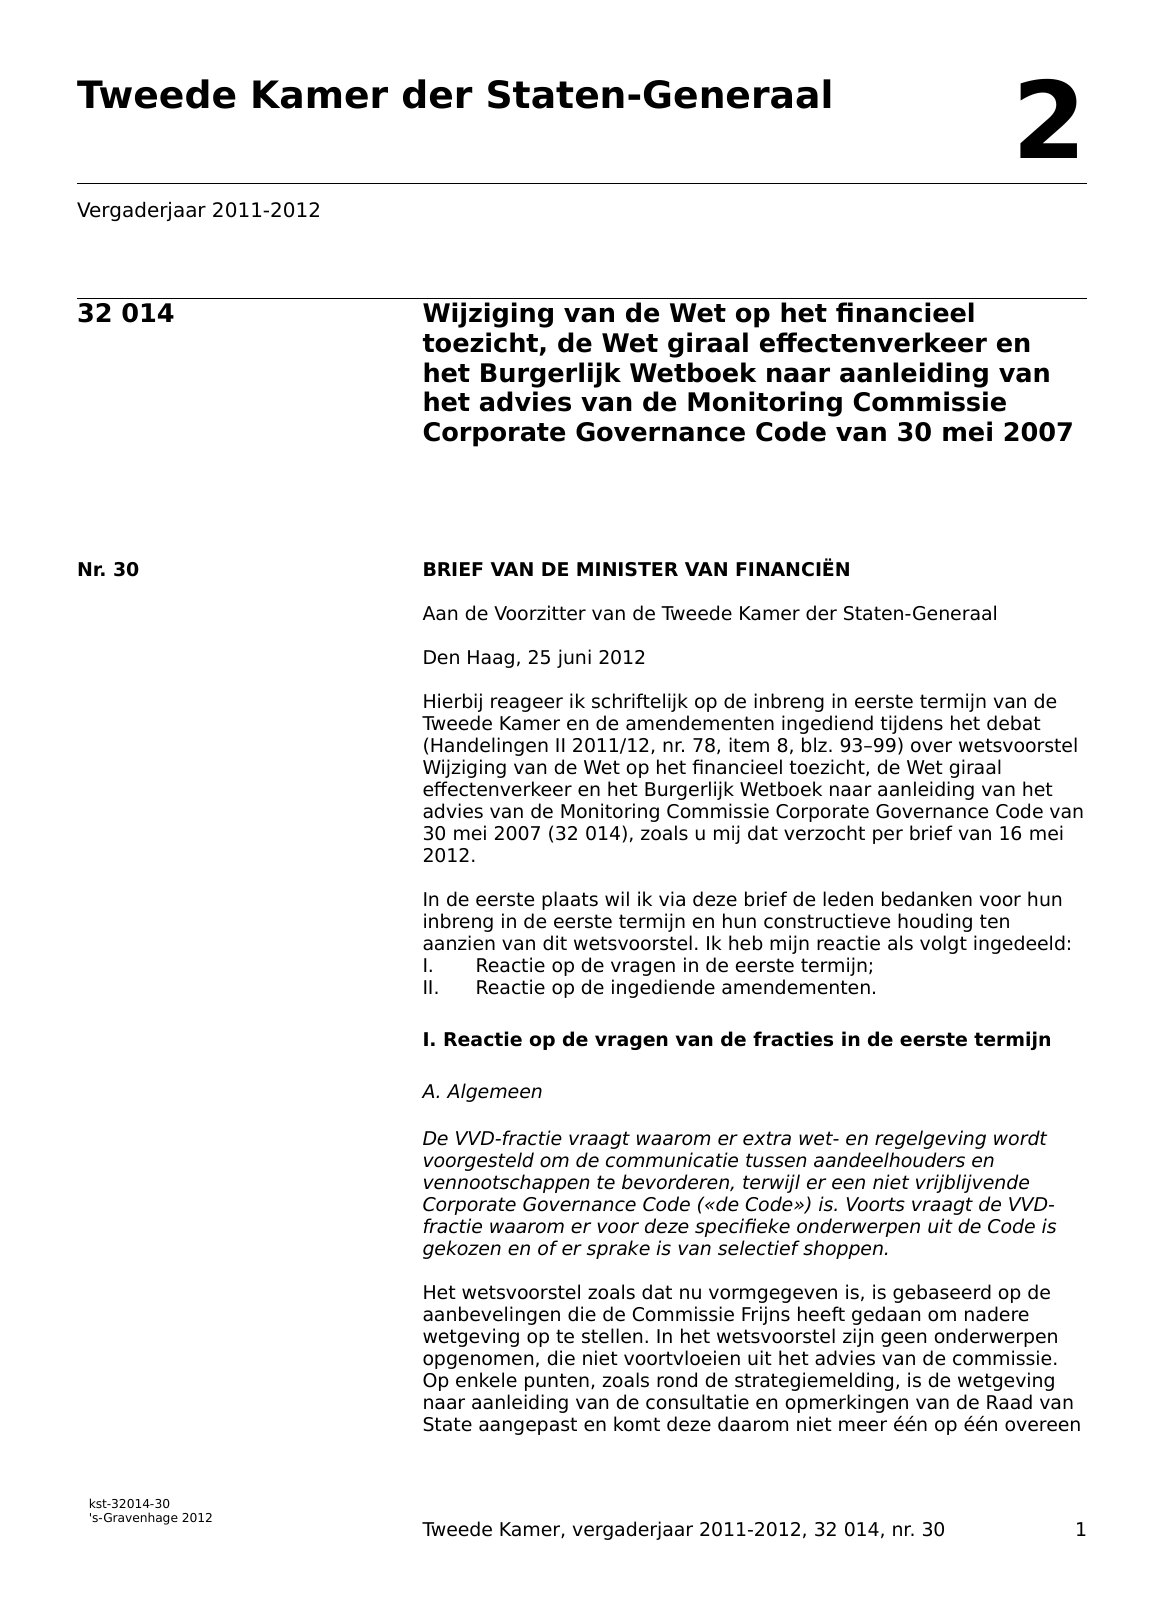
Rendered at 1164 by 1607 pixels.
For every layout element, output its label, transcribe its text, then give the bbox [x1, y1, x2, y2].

text Aan de Voorzitter van de Tweede Kamer der Staten-Generaal [422, 603, 1087, 624]
text In de eerste plaats wil ik via deze brief de leden bedanken voor hun inbreng in de eerste termijn en hun constructieve houding ten aanzien van dit wetsvoorstel. Ik heb mijn reactie als volgt ingedeeld: [422, 889, 1087, 955]
subtitle Nr. 30 BRIEF VAN DE MINISTER VAN FINANCIËN [77, 558, 1087, 580]
table_header 2 [886, 59, 1087, 183]
text I. Reactie op de vragen in de eerste termijn; [422, 955, 1087, 977]
table_header Tweede Kamer der Staten-Generaal [77, 59, 886, 183]
text Het wetsvoorstel zoals dat nu vormgegeven is, is gebaseerd op de aanbevelingen die de Commissie Frijns heeft gedaan om nadere wetgeving op te stellen. In het wetsvoorstel zijn geen onderwerpen opgenomen, die niet voortvloeien uit het advies van de commissie. Op enkele punten, zoals rond de strategiemelding, is de wetgeving naar aanleiding van de consultatie en opmerkingen van de Raad van State aangepast en komt deze daarom niet meer één op één overeen [422, 1282, 1087, 1436]
table_cell Vergaderjaar 2011-2012 [77, 184, 1087, 298]
subtitle 32 014 Wijziging van de Wet op het financieel toezicht, de Wet giraal effectenverkeer en het Burgerlijk Wetboek naar aanleiding van het advies van de Monitoring Commissie Corporate Governance Code van 30 mei 2007 [77, 299, 1087, 447]
subtitle I. Reactie op de vragen van de fracties in de eerste termijn [422, 1029, 1087, 1051]
text II. Reactie op de ingediende amendementen. [422, 977, 1087, 999]
subtitle A. Algemeen [422, 1081, 1087, 1103]
text De VVD-fractie vraagt waarom er extra wet- en regelgeving wordt voorgesteld om de communicatie tussen aandeelhouders en vennootschappen te bevorderen, terwijl er een niet vrijblijvende Corporate Governance Code («de Code») is. Voorts vraagt de VVD-fractie waarom er voor deze specifieke onderwerpen uit de Code is gekozen en of er sprake is van selectief shoppen. [422, 1128, 1087, 1260]
text Hierbij reageer ik schriftelijk op de inbreng in eerste termijn van de Tweede Kamer en de amendementen ingediend tijdens het debat (Handelingen II 2011/12, nr. 78, item 8, blz. 93–99) over wetsvoorstel Wijziging van de Wet op het financieel toezicht, de Wet giraal effectenverkeer en het Burgerlijk Wetboek naar aanleiding van het advies van de Monitoring Commissie Corporate Governance Code van 30 mei 2007 (32 014), zoals u mij dat verzocht per brief van 16 mei 2012. [422, 691, 1087, 867]
text kst-32014-30 [88, 1497, 323, 1511]
text 's-Gravenhage 2012 [88, 1511, 323, 1525]
text Den Haag, 25 juni 2012 [422, 647, 1087, 669]
